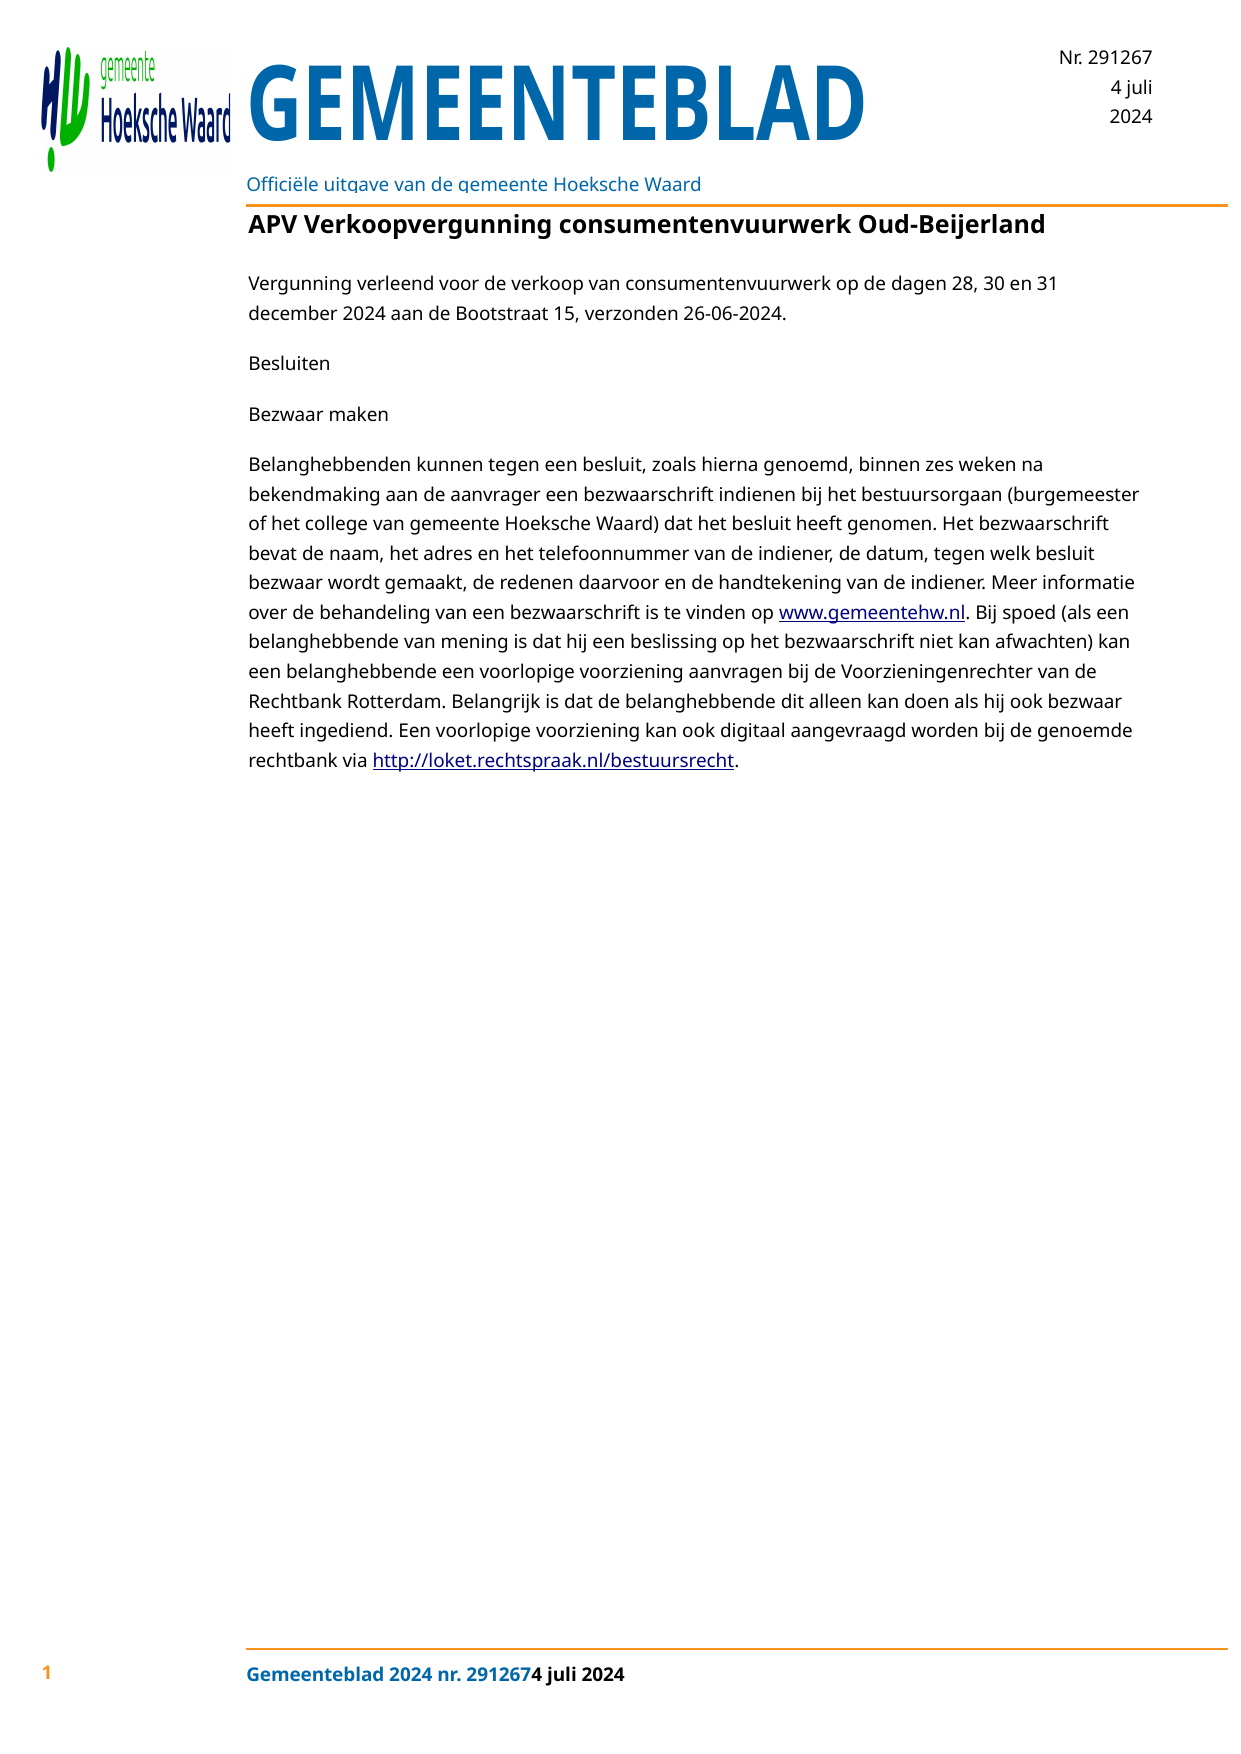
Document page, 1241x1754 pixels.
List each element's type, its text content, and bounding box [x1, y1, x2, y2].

text APV Verkoopvergunning consumentenvuurwerk Oud-Beijerland [248, 207, 1152, 241]
text Bezwaar maken [248, 401, 1152, 426]
text Besluiten [248, 350, 1152, 376]
text Belanghebbenden kunnen tegen een besluit, zoals hierna genoemd, binnen zes weken na bekendmaking aan de aanvrager een bezwaarschrift indienen bij het bestuursorgaan (burgemeester of het college van gemeente Hoeksche Waard) dat het besluit heeft genomen. Het bezwaarschrift bevat de naam, het adres en het telefoonnummer van de indiener, de datum, tegen welk besluit bezwaar wordt gemaakt, de redenen daarvoor en de handtekening van de indiener. Meer informatie over de behandeling van een bezwaarschrift is te vinden op www.gemeentehw.nl. Bij spoed (als een belanghebbende van mening is dat hij een beslissing op het bezwaarschrift niet kan afwachten) kan een belanghebbende een voorlopige voorziening aanvragen bij de Voorzieningenrechter van de Rechtbank Rotterdam. Belangrijk is dat de belanghebbende dit alleen kan doen als hij ook bezwaar heeft ingediend. Een voorlopige voorziening kan ook digitaal aangevraagd worden bij de genoemde rechtbank via http://loket.rechtspraak.nl/bestuursrecht. [248, 451, 1152, 773]
picture [41, 47, 231, 172]
text Vergunning verleend voor de verkoop van consumentenvuurwerk op de dagen 28, 30 en 31 december 2024 aan de Bootstraat 15, verzonden 26-06-2024. [248, 270, 1152, 326]
